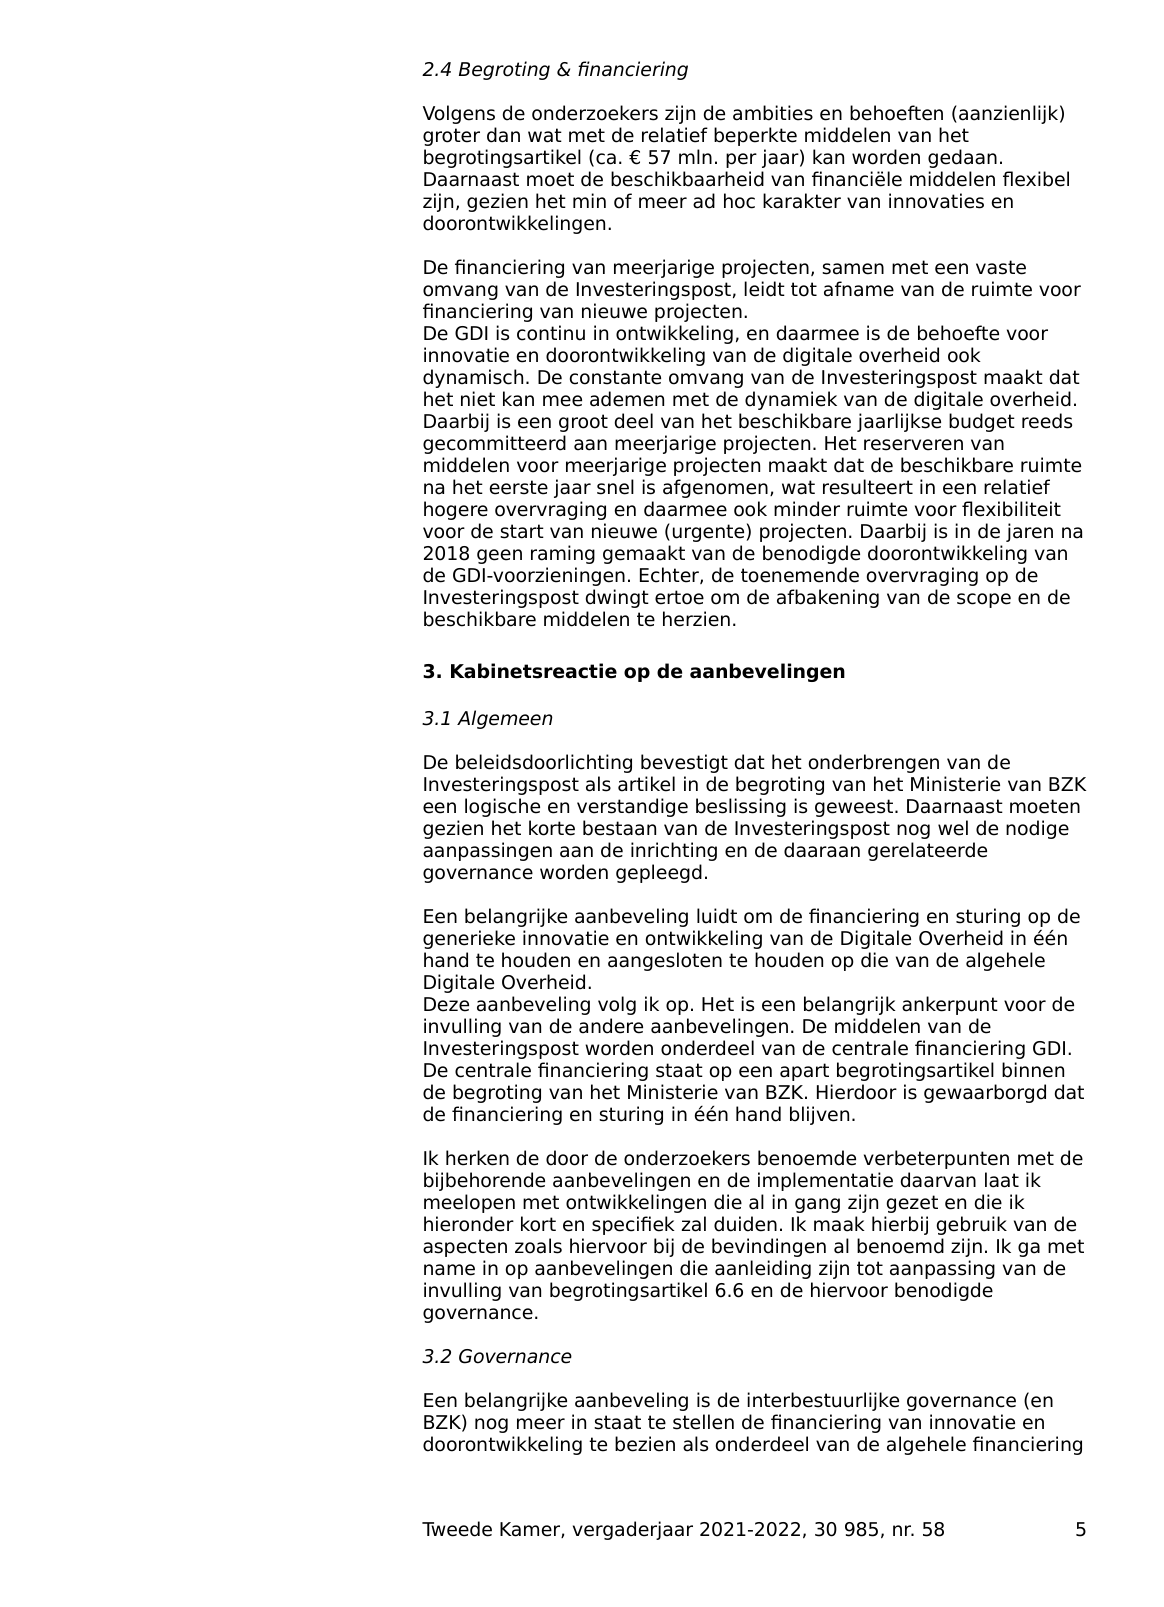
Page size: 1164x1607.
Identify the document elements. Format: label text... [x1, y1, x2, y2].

text Daarnaast moet de beschikbaarheid van financiële middelen flexibel zijn, gezien het min of meer ad hoc karakter van innovaties en doorontwikkelingen. [422, 169, 1087, 235]
text Volgens de onderzoekers zijn de ambities en behoeften (aanzienlijk) groter dan wat met de relatief beperkte middelen van het begrotingsartikel (ca. € 57 mln. per jaar) kan worden gedaan. [422, 103, 1087, 169]
subtitle 3.1 Algemeen [422, 708, 1087, 730]
text Een belangrijke aanbeveling is de interbestuurlijke governance (en BZK) nog meer in staat te stellen de financiering van innovatie en doorontwikkeling te bezien als onderdeel van de algehele financiering [422, 1390, 1087, 1456]
text De financiering van meerjarige projecten, samen met een vaste omvang van de Investeringspost, leidt tot afname van de ruimte voor financiering van nieuwe projecten. [422, 257, 1087, 323]
text Ik herken de door de onderzoekers benoemde verbeterpunten met de bijbehorende aanbevelingen en de implementatie daarvan laat ik meelopen met ontwikkelingen die al in gang zijn gezet en die ik hieronder kort en specifiek zal duiden. Ik maak hierbij gebruik van de aspecten zoals hiervoor bij de bevindingen al benoemd zijn. Ik ga met name in op aanbevelingen die aanleiding zijn tot aanpassing van de invulling van begrotingsartikel 6.6 en de hiervoor benodigde governance. [422, 1148, 1087, 1324]
text De GDI is continu in ontwikkeling, en daarmee is de behoefte voor innovatie en doorontwikkeling van de digitale overheid ook dynamisch. De constante omvang van de Investeringspost maakt dat het niet kan mee ademen met de dynamiek van de digitale overheid. Daarbij is een groot deel van het beschikbare jaarlijkse budget reeds gecommitteerd aan meerjarige projecten. Het reserveren van middelen voor meerjarige projecten maakt dat de beschikbare ruimte na het eerste jaar snel is afgenomen, wat resulteert in een relatief hogere overvraging en daarmee ook minder ruimte voor flexibiliteit voor de start van nieuwe (urgente) projecten. Daarbij is in de jaren na 2018 geen raming gemaakt van de benodigde doorontwikkeling van de GDI-voorzieningen. Echter, de toenemende overvraging op de Investeringspost dwingt ertoe om de afbakening van de scope en de beschikbare middelen te herzien. [422, 323, 1087, 631]
subtitle 2.4 Begroting & financiering [422, 59, 1087, 81]
subtitle 3.2 Governance [422, 1346, 1087, 1368]
text Een belangrijke aanbeveling luidt om de financiering en sturing op de generieke innovatie en ontwikkeling van de Digitale Overheid in één hand te houden en aangesloten te houden op die van de algehele Digitale Overheid. [422, 906, 1087, 994]
text Deze aanbeveling volg ik op. Het is een belangrijk ankerpunt voor de invulling van de andere aanbevelingen. De middelen van de Investeringspost worden onderdeel van de centrale financiering GDI. De centrale financiering staat op een apart begrotingsartikel binnen de begroting van het Ministerie van BZK. Hierdoor is gewaarborgd dat de financiering en sturing in één hand blijven. [422, 994, 1087, 1126]
text De beleidsdoorlichting bevestigt dat het onderbrengen van de Investeringspost als artikel in de begroting van het Ministerie van BZK een logische en verstandige beslissing is geweest. Daarnaast moeten gezien het korte bestaan van de Investeringspost nog wel de nodige aanpassingen aan de inrichting en de daaraan gerelateerde governance worden gepleegd. [422, 752, 1087, 884]
subtitle 3. Kabinetsreactie op de aanbevelingen [422, 661, 1087, 683]
